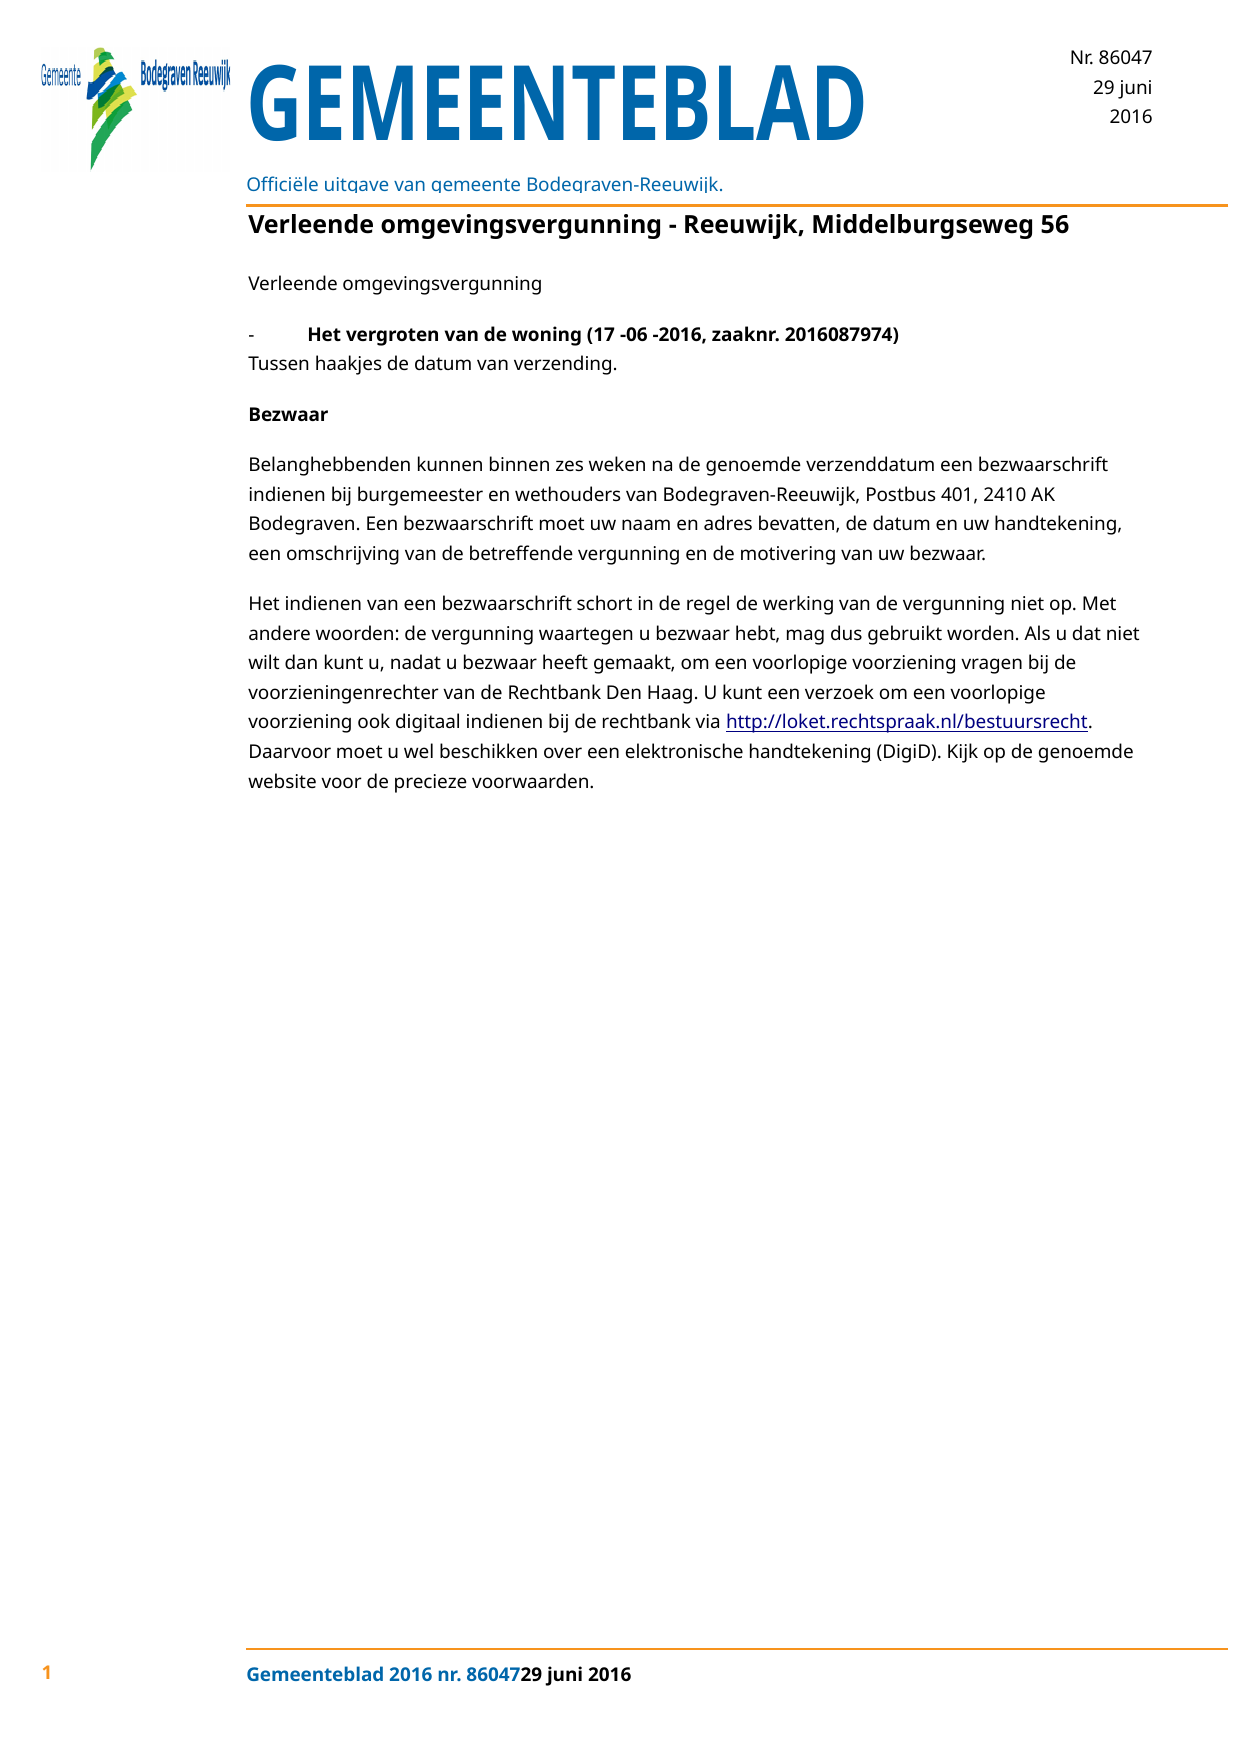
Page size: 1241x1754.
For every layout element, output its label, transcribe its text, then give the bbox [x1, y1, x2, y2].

text Bezwaar [248, 401, 1152, 426]
picture [41, 47, 231, 172]
text Tussen haakjes de datum van verzending. [248, 350, 1152, 376]
text Verleende omgevingsvergunning [248, 270, 1152, 296]
text Verleende omgevingsvergunning - Reeuwijk, Middelburgseweg 56 [248, 207, 1152, 241]
list Het vergroten van de woning (17 ‑06 ‑2016, zaaknr. 2016087974) [248, 321, 1152, 346]
text Belanghebbenden kunnen binnen zes weken na de genoemde verzenddatum een bezwaarschrift indienen bij burgemeester en wethouders van Bodegraven-Reeuwijk, Postbus 401, 2410 AK Bodegraven. Een bezwaarschrift moet uw naam en adres bevatten, de datum en uw handtekening, een omschrijving van de betreffende vergunning en de motivering van uw bezwaar. [248, 451, 1152, 566]
text Het indienen van een bezwaarschrift schort in de regel de werking van de vergunning niet op. Met andere woorden: de vergunning waartegen u bezwaar hebt, mag dus gebruikt worden. Als u dat niet wilt dan kunt u, nadat u bezwaar heeft gemaakt, om een voorlopige voorziening vragen bij de voorzieningenrechter van de Rechtbank Den Haag. U kunt een verzoek om een voorlopige voorziening ook digitaal indienen bij de rechtbank via http://loket.rechtspraak.nl/bestuursrecht. Daarvoor moet u wel beschikken over een elektronische handtekening (DigiD). Kijk op de genoemde website voor de precieze voorwaarden. [248, 590, 1152, 793]
